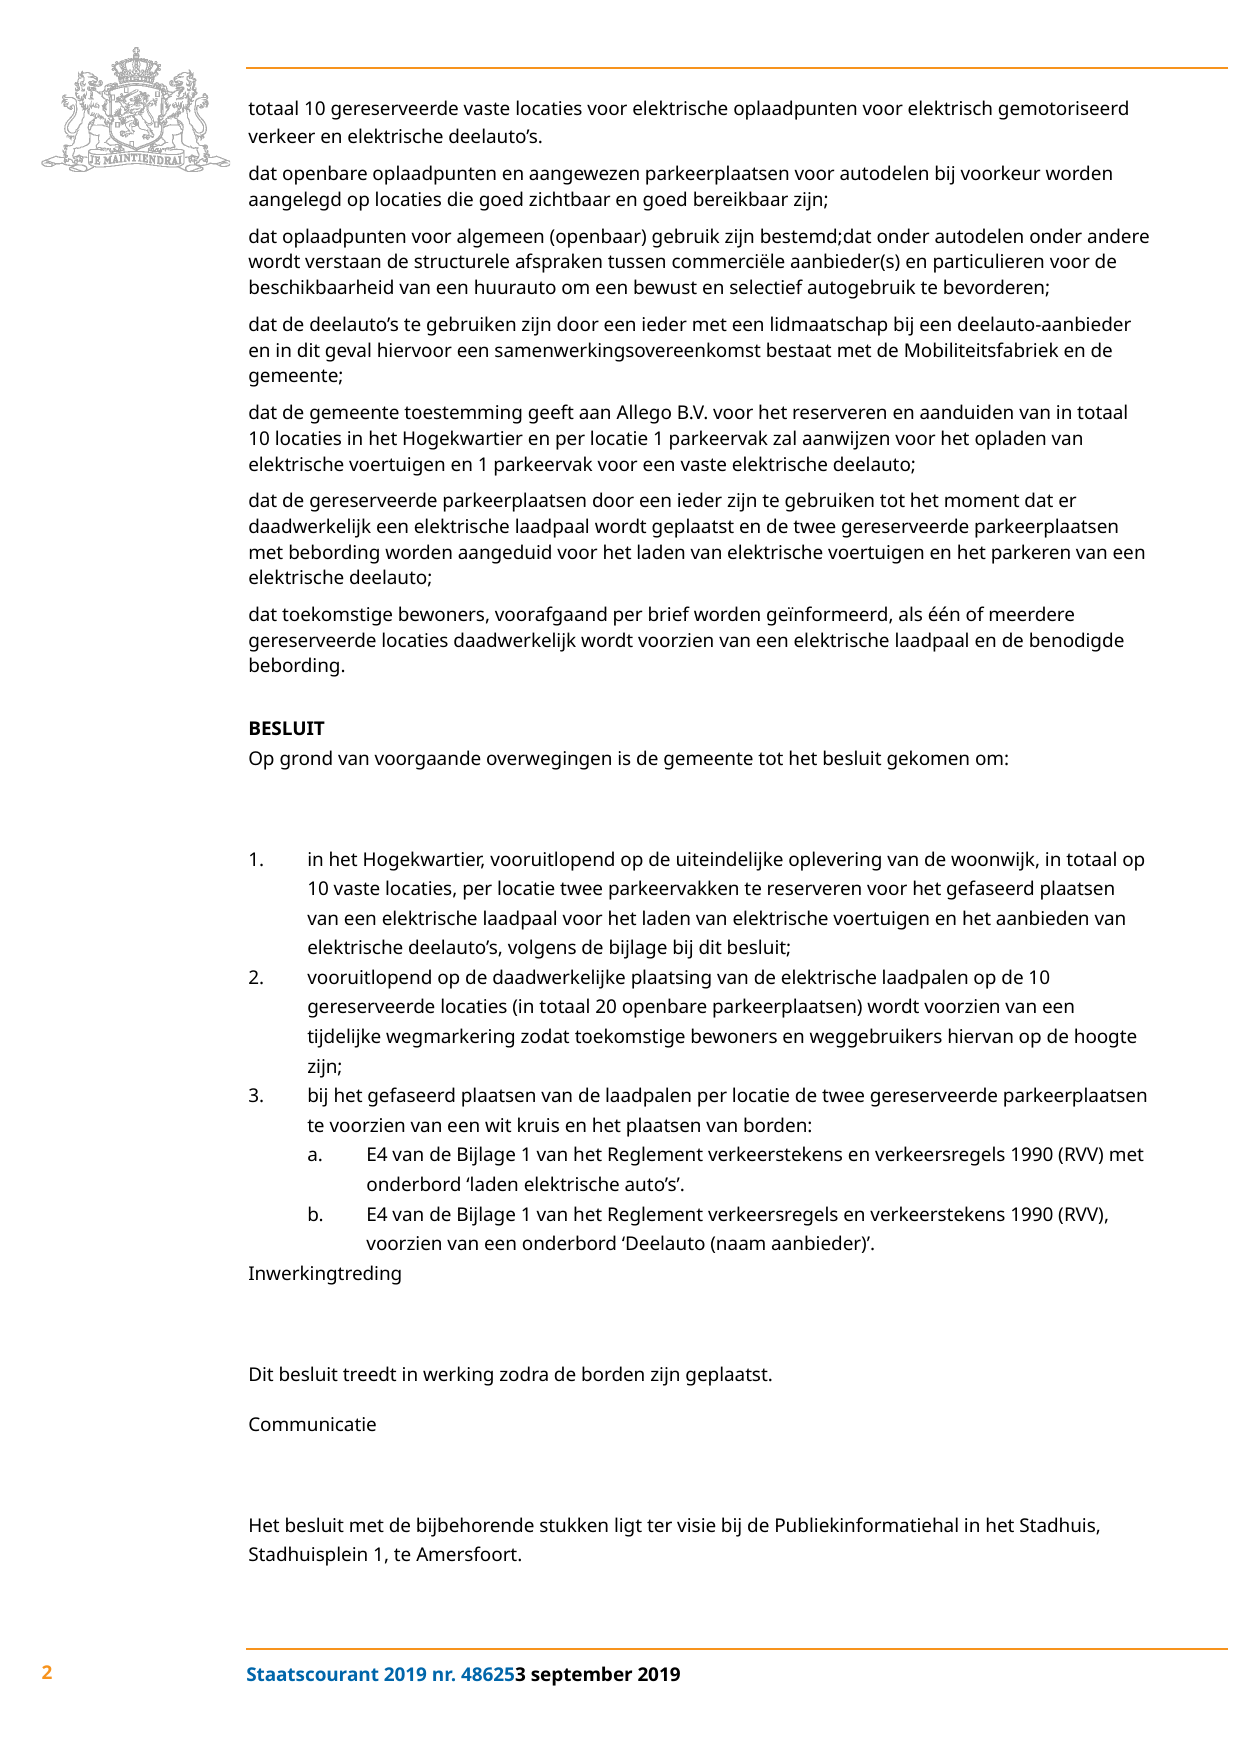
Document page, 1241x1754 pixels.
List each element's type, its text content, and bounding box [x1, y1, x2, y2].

text dat de deelauto’s te gebruiken zijn door een ieder met een lidmaatschap bij een deelauto-aanbieder en in dit geval hiervoor een samenwerkingsovereenkomst bestaat met de Mobiliteitsfabriek en de gemeente; [248, 311, 1152, 388]
text dat de gereserveerde parkeerplaatsen door een ieder zijn te gebruiken tot het moment dat er daadwerkelijk een elektrische laadpaal wordt geplaatst en de twee gereserveerde parkeerplaatsen met bebording worden aangeduid voor het laden van elektrische voertuigen en het parkeren van een elektrische deelauto; [248, 487, 1152, 590]
text dat oplaadpunten voor algemeen (openbaar) gebruik zijn bestemd;dat onder autodelen onder andere wordt verstaan de structurele afspraken tussen commerciële aanbieder(s) en particulieren voor de beschikbaarheid van een huurauto om een bewust en selectief autogebruik te bevorderen; [248, 223, 1152, 300]
text dat de gemeente toestemming geeft aan Allego B.V. voor het reserveren en aanduiden van in totaal 10 locaties in het Hogekwartier en per locatie 1 parkeervak zal aanwijzen voor het opladen van elektrische voertuigen en 1 parkeervak voor een vaste elektrische deelauto; [248, 399, 1152, 476]
text dat toekomstige bewoners, voorafgaand per brief worden geïnformeerd, als één of meerdere gereserveerde locaties daadwerkelijk wordt voorzien van een elektrische laadpaal en de benodigde bebording. [248, 601, 1152, 678]
text Dit besluit treedt in werking zodra de borden zijn geplaatst. [248, 1361, 1152, 1387]
list in het Hogekwartier, vooruitlopend op de uiteindelijke oplevering van de woonwijk, in totaal op 10 vaste locaties, per locatie twee parkeervakken te reserveren voor het gefaseerd plaatsen van een elektrische laadpaal voor het laden van elektrische voertuigen en het aanbieden van elektrische deelauto’s, volgens de bijlage bij dit besluit; [248, 846, 1152, 960]
list E4 van de Bijlage 1 van het Reglement verkeersregels en verkeerstekens 1990 (RVV), voorzien van een onderbord ‘Deelauto (naam aanbieder)’. [307, 1201, 1152, 1256]
list bij het gefaseerd plaatsen van de laadpalen per locatie de twee gereserveerde parkeerplaatsen te voorzien van een wit kruis en het plaatsen van borden: [248, 1082, 1152, 1138]
text Inwerkingtreding [248, 1260, 1152, 1286]
text Het besluit met de bijbehorende stukken ligt ter visie bij de Publiekinformatiehal in het Stadhuis, Stadhuisplein 1, te Amersfoort. [248, 1512, 1152, 1567]
text BESLUIT [248, 715, 1152, 741]
text dat openbare oplaadpunten en aangewezen parkeerplaatsen voor autodelen bij voorkeur worden aangelegd op locaties die goed zichtbaar en goed bereikbaar zijn; [248, 161, 1152, 212]
text totaal 10 gereserveerde vaste locaties voor elektrische oplaadpunten voor elektrisch gemotoriseerd verkeer en elektrische deelauto’s. [248, 95, 1152, 150]
list vooruitlopend op de daadwerkelijke plaatsing van de elektrische laadpalen op de 10 gereserveerde locaties (in totaal 20 openbare parkeerplaatsen) wordt voorzien van een tijdelijke wegmarkering zodat toekomstige bewoners en weggebruikers hiervan op de hoogte zijn; [248, 964, 1152, 1079]
picture [41, 47, 231, 172]
text Op grond van voorgaande overwegingen is de gemeente tot het besluit gekomen om: [248, 745, 1152, 771]
list E4 van de Bijlage 1 van het Reglement verkeerstekens en verkeersregels 1990 (RVV) met onderbord ‘laden elektrische auto’s’. [307, 1142, 1152, 1197]
text Communicatie [248, 1411, 1152, 1437]
